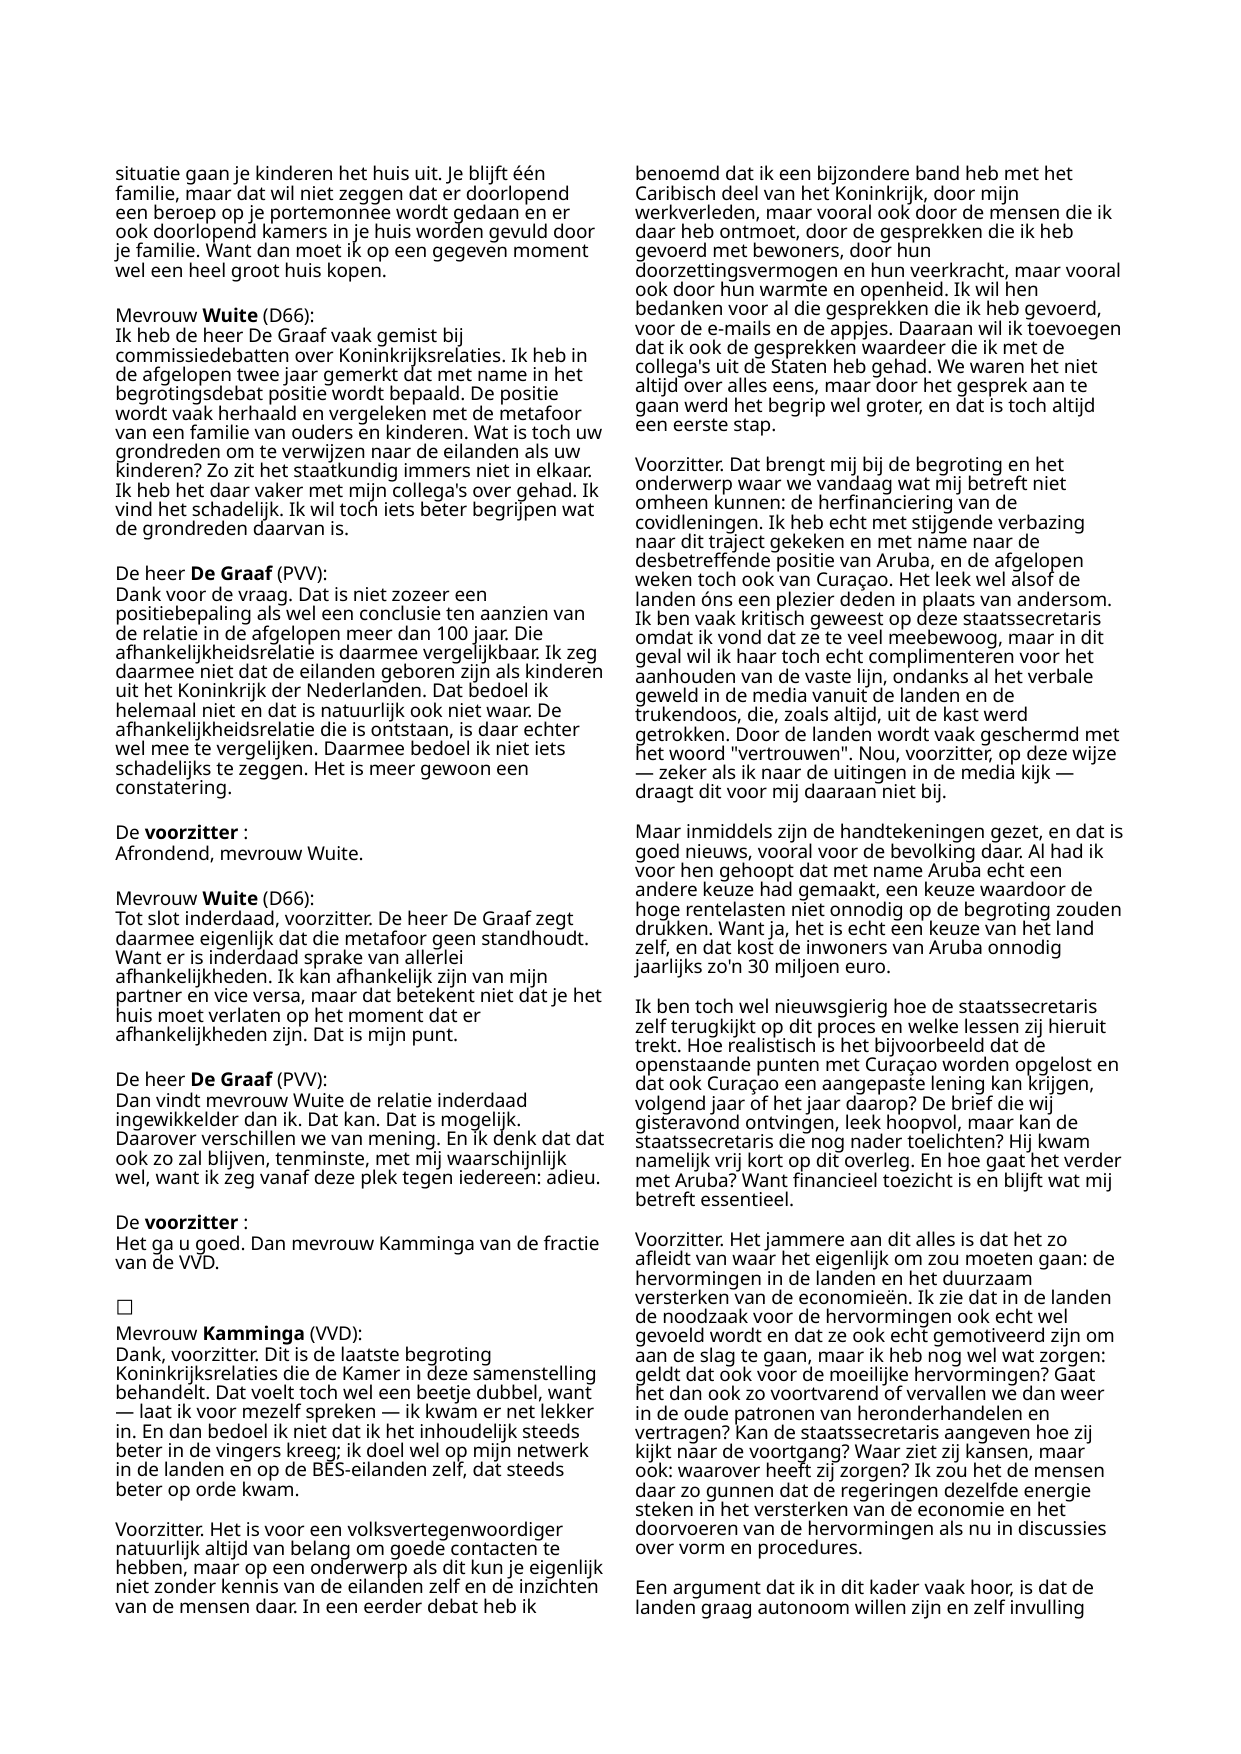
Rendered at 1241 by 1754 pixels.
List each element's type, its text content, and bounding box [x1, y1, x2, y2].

text Voorzitter. Dat brengt mij bij de begroting en het onderwerp waar we vandaag wat mij betreft niet omheen kunnen: de herfinanciering van de covidleningen. Ik heb echt met stijgende verbazing naar dit traject gekeken en met name naar de desbetreffende positie van Aruba, en de afgelopen weken toch ook van Curaçao. Het leek wel alsof de landen óns een plezier deden in plaats van andersom. Ik ben vaak kritisch geweest op deze staatssecretaris omdat ik vond dat ze te veel meebewoog, maar in dit geval wil ik haar toch echt complimenteren voor het aanhouden van de vaste lijn, ondanks al het verbale geweld in de media vanuit de landen en de trukendoos, die, zoals altijd, uit de kast werd getrokken. Door de landen wordt vaak geschermd met het woord "vertrouwen". Nou, voorzitter, op deze wijze — zeker als ik naar de uitingen in de media kijk — draagt dit voor mij daaraan niet bij. [635, 456, 1125, 803]
text De voorzitter : [115, 1209, 605, 1235]
text Dank, voorzitter. Dit is de laatste begroting Koninkrijksrelaties die de Kamer in deze samenstelling behandelt. Dat voelt toch wel een beetje dubbel, want — laat ik voor mezelf spreken — ik kwam er net lekker in. En dan bedoel ik niet dat ik het inhoudelijk steeds beter in de vingers kreeg; ik doel wel op mijn netwerk in de landen en op de BES-eilanden zelf, dat steeds beter op orde kwam. [115, 1346, 605, 1500]
text Tot slot inderdaad, voorzitter. De heer De Graaf zegt daarmee eigenlijk dat die metafoor geen standhoudt. Want er is inderdaad sprake van allerlei afhankelijkheden. Ik kan afhankelijk zijn van mijn partner en vice versa, maar dat betekent niet dat je het huis moet verlaten op het moment dat er afhankelijkheden zijn. Dat is mijn punt. [115, 910, 605, 1045]
text Ik ben toch wel nieuwsgierig hoe de staatssecretaris zelf terugkijkt op dit proces en welke lessen zij hieruit trekt. Hoe realistisch is het bijvoorbeeld dat de openstaande punten met Curaçao worden opgelost en dat ook Curaçao een aangepaste lening kan krijgen, volgend jaar of het jaar daarop? De brief die wij gisteravond ontvingen, leek hoopvol, maar kan de staatssecretaris die nog nader toelichten? Hij kwam namelijk vrij kort op dit overleg. En hoe gaat het verder met Aruba? Want financieel toezicht is en blijft wat mij betreft essentieel. [635, 998, 1125, 1210]
text situatie gaan je kinderen het huis uit. Je blijft één familie, maar dat wil niet zeggen dat er doorlopend een beroep op je portemonnee wordt gedaan en er ook doorlopend kamers in je huis worden gevuld door je familie. Want dan moet ik op een gegeven moment wel een heel groot huis kopen. [115, 165, 605, 281]
text Een argument dat ik in dit kader vaak hoor, is dat de landen graag autonoom willen zijn en zelf invulling [635, 1579, 1125, 1618]
text De heer De Graaf (PVV): [115, 1066, 605, 1092]
text Maar inmiddels zijn de handtekeningen gezet, en dat is goed nieuws, vooral voor de bevolking daar. Al had ik voor hen gehoopt dat met name Aruba echt een andere keuze had gemaakt, een keuze waardoor de hoge rentelasten niet onnodig op de begroting zouden drukken. Want ja, het is echt een keuze van het land zelf, en dat kost de inwoners van Aruba onnodig jaarlijks zo'n 30 miljoen euro. [635, 823, 1125, 978]
text ⬜ [115, 1294, 605, 1320]
text De heer De Graaf (PVV): [115, 560, 605, 586]
text Mevrouw Kamminga (VVD): [115, 1320, 605, 1346]
text Voorzitter. Het jammere aan dit alles is dat het zo afleidt van waar het eigenlijk om zou moeten gaan: de hervormingen in de landen en het duurzaam versterken van de economieën. Ik zie dat in de landen de noodzaak voor de hervormingen ook echt wel gevoeld wordt en dat ze ook echt gemotiveerd zijn om aan de slag te gaan, maar ik heb nog wel wat zorgen: geldt dat ook voor de moeilijke hervormingen? Gaat het dan ook zo voortvarend of vervallen we dan weer in de oude patronen van heronderhandelen en vertragen? Kan de staatssecretaris aangeven hoe zij kijkt naar de voortgang? Waar ziet zij kansen, maar ook: waarover heeft zij zorgen? Ik zou het de mensen daar zo gunnen dat de regeringen dezelfde energie steken in het versterken van de economie en het doorvoeren van de hervormingen als nu in discussies over vorm en procedures. [635, 1231, 1125, 1559]
text Ik heb de heer De Graaf vaak gemist bij commissiedebatten over Koninkrijksrelaties. Ik heb in de afgelopen twee jaar gemerkt dat met name in het begrotingsdebat positie wordt bepaald. De positie wordt vaak herhaald en vergeleken met de metafoor van een familie van ouders en kinderen. Wat is toch uw grondreden om te verwijzen naar de eilanden als uw kinderen? Zo zit het staatkundig immers niet in elkaar. Ik heb het daar vaker met mijn collega's over gehad. Ik vind het schadelijk. Ik wil toch iets beter begrijpen wat de grondreden daarvan is. [115, 327, 605, 539]
text benoemd dat ik een bijzondere band heb met het Caribisch deel van het Koninkrijk, door mijn werkverleden, maar vooral ook door de mensen die ik daar heb ontmoet, door de gesprekken die ik heb gevoerd met bewoners, door hun doorzettingsvermogen en hun veerkracht, maar vooral ook door hun warmte en openheid. Ik wil hen bedanken voor al die gesprekken die ik heb gevoerd, voor de e-mails en de appjes. Daaraan wil ik toevoegen dat ik ook de gesprekken waardeer die ik met de collega's uit de Staten heb gehad. We waren het niet altijd over alles eens, maar door het gesprek aan te gaan werd het begrip wel groter, en dat is toch altijd een eerste stap. [635, 165, 1125, 435]
text De voorzitter : [115, 819, 605, 844]
text Het ga u goed. Dan mevrouw Kamminga van de fractie van de VVD. [115, 1235, 605, 1273]
text Mevrouw Wuite (D66): [115, 885, 605, 910]
text Voorzitter. Het is voor een volksvertegenwoordiger natuurlijk altijd van belang om goede contacten te hebben, maar op een onderwerp als dit kun je eigenlijk niet zonder kennis van de eilanden zelf en de inzichten van de mensen daar. In een eerder debat heb ik [115, 1521, 605, 1617]
text Dan vindt mevrouw Wuite de relatie inderdaad ingewikkelder dan ik. Dat kan. Dat is mogelijk. Daarover verschillen we van mening. En ik denk dat dat ook zo zal blijven, tenminste, met mij waarschijnlijk wel, want ik zeg vanaf deze plek tegen iedereen: adieu. [115, 1092, 605, 1188]
text Afrondend, mevrouw Wuite. [115, 844, 605, 864]
text Mevrouw Wuite (D66): [115, 302, 605, 327]
text Dank voor de vraag. Dat is niet zozeer een positiebepaling als wel een conclusie ten aanzien van de relatie in de afgelopen meer dan 100 jaar. Die afhankelijkheidsrelatie is daarmee vergelijkbaar. Ik zeg daarmee niet dat de eilanden geboren zijn als kinderen uit het Koninkrijk der Nederlanden. Dat bedoel ik helemaal niet en dat is natuurlijk ook niet waar. De afhankelijkheidsrelatie die is ontstaan, is daar echter wel mee te vergelijken. Daarmee bedoel ik niet iets schadelijks te zeggen. Het is meer gewoon een constatering. [115, 586, 605, 798]
